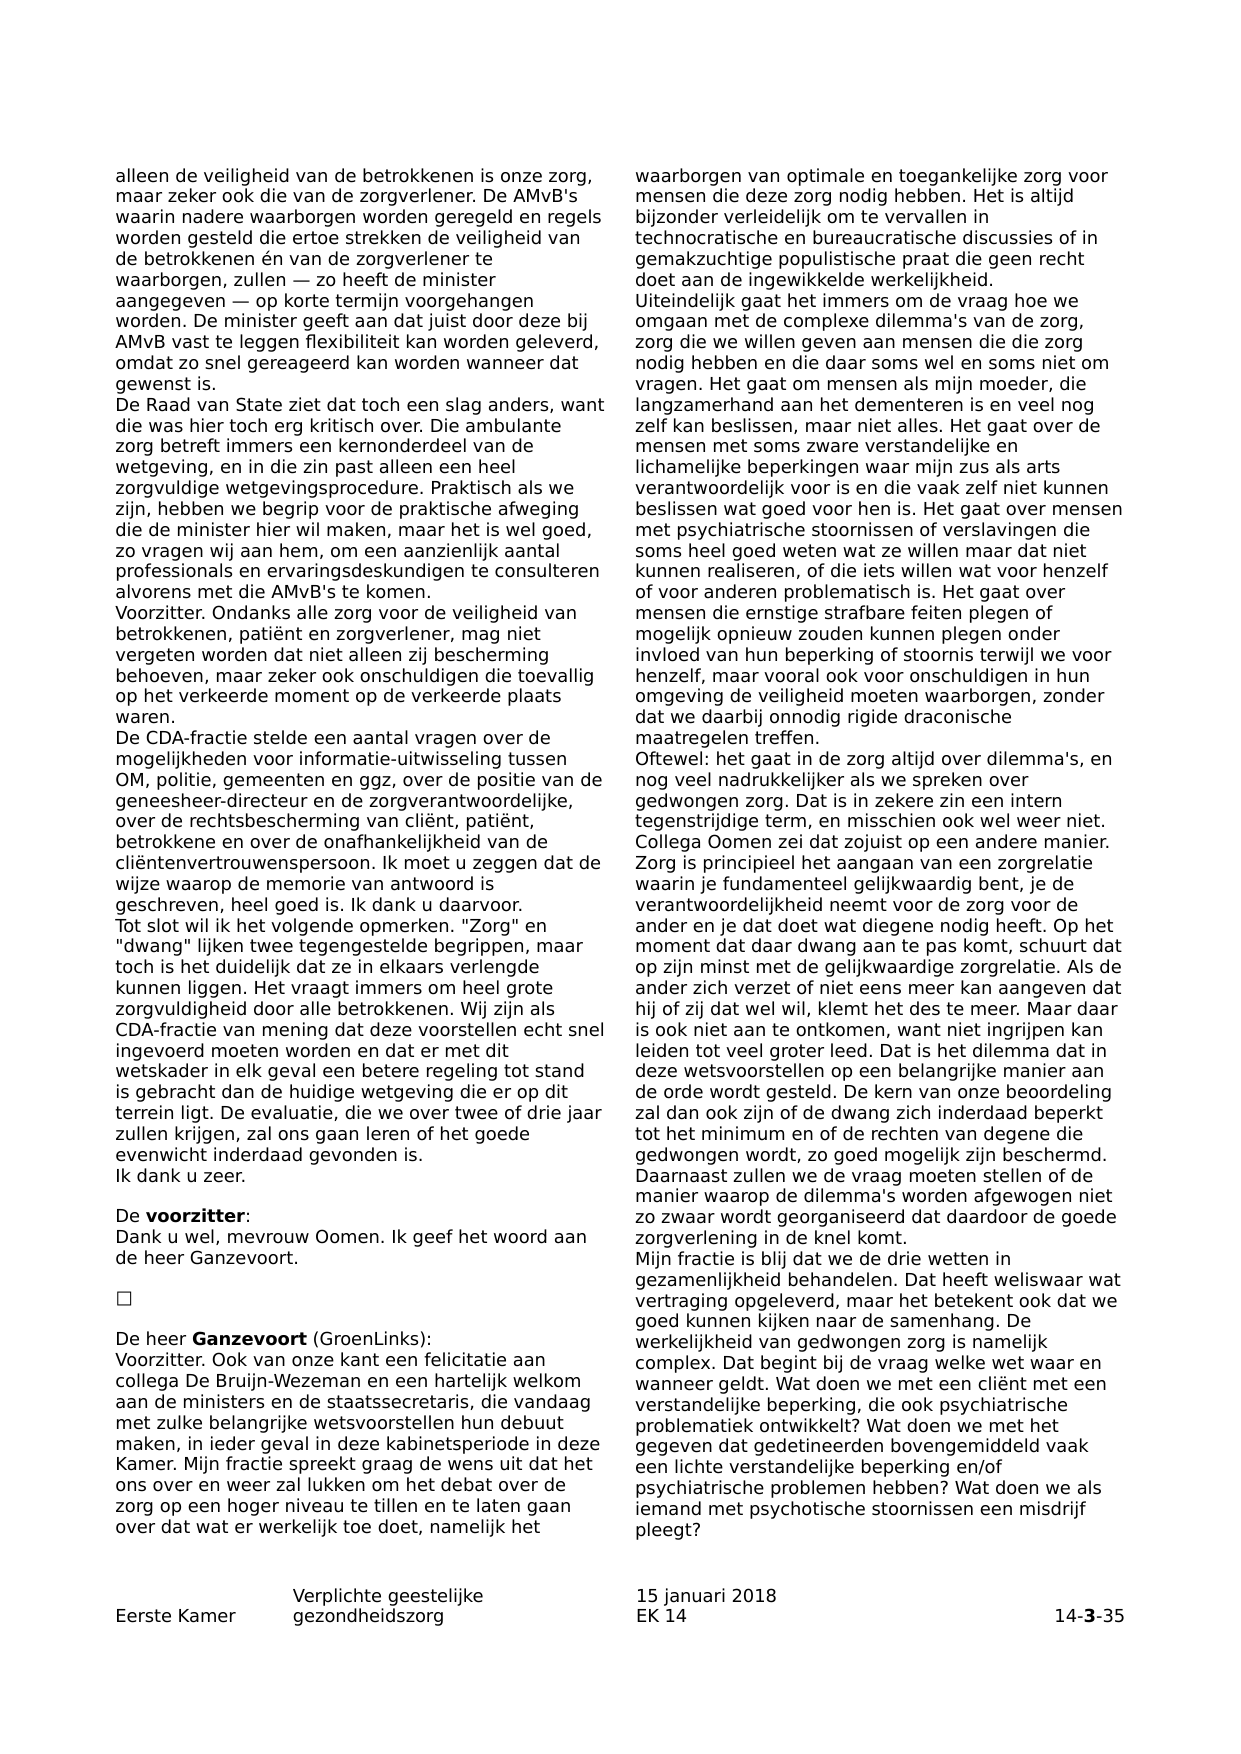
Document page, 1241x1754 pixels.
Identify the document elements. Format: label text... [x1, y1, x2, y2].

text Oftewel: het gaat in de zorg altijd over dilemma's, en nog veel nadrukkelijker als we spreken over gedwongen zorg. Dat is in zekere zin een intern tegenstrijdige term, en misschien ook wel weer niet. Collega Oomen zei dat zojuist op een andere manier. Zorg is principieel het aangaan van een zorgrelatie waarin je fundamenteel gelijkwaardig bent, je de verantwoordelijkheid neemt voor de zorg voor de ander en je dat doet wat diegene nodig heeft. Op het moment dat daar dwang aan te pas komt, schuurt dat op zijn minst met de gelijkwaardige zorgrelatie. Als de ander zich verzet of niet eens meer kan aangeven dat hij of zij dat wel wil, klemt het des te meer. Maar daar is ook niet aan te ontkomen, want niet ingrijpen kan leiden tot veel groter leed. Dat is het dilemma dat in deze wetsvoorstellen op een belangrijke manier aan de orde wordt gesteld. De kern van onze beoordeling zal dan ook zijn of de dwang zich inderdaad beperkt tot het minimum en of de rechten van degene die gedwongen wordt, zo goed mogelijk zijn beschermd. Daarnaast zullen we de vraag moeten stellen of de manier waarop de dilemma's worden afgewogen niet zo zwaar wordt georganiseerd dat daardoor de goede zorgverlening in de knel komt. [635, 749, 1125, 1249]
text De heer Ganzevoort (GroenLinks): [115, 1329, 605, 1350]
text alleen de veiligheid van de betrokkenen is onze zorg, maar zeker ook die van de zorgverlener. De AMvB's waarin nadere waarborgen worden geregeld en regels worden gesteld die ertoe strekken de veiligheid van de betrokkenen én van de zorgverlener te waarborgen, zullen — zo heeft de minister aangegeven — op korte termijn voorgehangen worden. De minister geeft aan dat juist door deze bij AMvB vast te leggen flexibiliteit kan worden geleverd, omdat zo snel gereageerd kan worden wanneer dat gewenst is. [115, 165, 605, 394]
text Ik dank u zeer. [115, 1165, 605, 1186]
text Voorzitter. Ook van onze kant een felicitatie aan collega De Bruijn-Wezeman en een hartelijk welkom aan de ministers en de staatssecretaris, die vandaag met zulke belangrijke wetsvoorstellen hun debuut maken, in ieder geval in deze kabinetsperiode in deze Kamer. Mijn fractie spreekt graag de wens uit dat het ons over en weer zal lukken om het debat over de zorg op een hoger niveau te tillen en te laten gaan over dat wat er werkelijk toe doet, namelijk het [115, 1350, 605, 1537]
text Uiteindelijk gaat het immers om de vraag hoe we omgaan met de complexe dilemma's van de zorg, zorg die we willen geven aan mensen die die zorg nodig hebben en die daar soms wel en soms niet om vragen. Het gaat om mensen als mijn moeder, die langzamerhand aan het dementeren is en veel nog zelf kan beslissen, maar niet alles. Het gaat over de mensen met soms zware verstandelijke en lichamelijke beperkingen waar mijn zus als arts verantwoordelijk voor is en die vaak zelf niet kunnen beslissen wat goed voor hen is. Het gaat over mensen met psychiatrische stoornissen of verslavingen die soms heel goed weten wat ze willen maar dat niet kunnen realiseren, of die iets willen wat voor henzelf of voor anderen problematisch is. Het gaat over mensen die ernstige strafbare feiten plegen of mogelijk opnieuw zouden kunnen plegen onder invloed van hun beperking of stoornis terwijl we voor henzelf, maar vooral ook voor onschuldigen in hun omgeving de veiligheid moeten waarborgen, zonder dat we daarbij onnodig rigide draconische maatregelen treffen. [635, 290, 1125, 749]
text ⬜ [115, 1288, 605, 1309]
text Dank u wel, mevrouw Oomen. Ik geef het woord aan de heer Ganzevoort. [115, 1227, 605, 1268]
text waarborgen van optimale en toegankelijke zorg voor mensen die deze zorg nodig hebben. Het is altijd bijzonder verleidelijk om te vervallen in technocratische en bureaucratische discussies of in gemakzuchtige populistische praat die geen recht doet aan de ingewikkelde werkelijkheid. [635, 165, 1125, 290]
text De CDA-fractie stelde een aantal vragen over de mogelijkheden voor informatie-uitwisseling tussen OM, politie, gemeenten en ggz, over de positie van de geneesheer-directeur en de zorgverantwoordelijke, over de rechtsbescherming van cliënt, patiënt, betrokkene en over de onafhankelijkheid van de cliëntenvertrouwenspersoon. Ik moet u zeggen dat de wijze waarop de memorie van antwoord is geschreven, heel goed is. Ik dank u daarvoor. [115, 728, 605, 915]
text Voorzitter. Ondanks alle zorg voor de veiligheid van betrokkenen, patiënt en zorgverlener, mag niet vergeten worden dat niet alleen zij bescherming behoeven, maar zeker ook onschuldigen die toevallig op het verkeerde moment op de verkeerde plaats waren. [115, 603, 605, 728]
text Mijn fractie is blij dat we de drie wetten in gezamenlijkheid behandelen. Dat heeft weliswaar wat vertraging opgeleverd, maar het betekent ook dat we goed kunnen kijken naar de samenhang. De werkelijkheid van gedwongen zorg is namelijk complex. Dat begint bij de vraag welke wet waar en wanneer geldt. Wat doen we met een cliënt met een verstandelijke beperking, die ook psychiatrische problematiek ontwikkelt? Wat doen we met het gegeven dat gedetineerden bovengemiddeld vaak een lichte verstandelijke beperking en/of psychiatrische problemen hebben? Wat doen we als iemand met psychotische stoornissen een misdrijf pleegt? [635, 1249, 1125, 1540]
text Tot slot wil ik het volgende opmerken. "Zorg" en "dwang" lijken twee tegengestelde begrippen, maar toch is het duidelijk dat ze in elkaars verlengde kunnen liggen. Het vraagt immers om heel grote zorgvuldigheid door alle betrokkenen. Wij zijn als CDA-fractie van mening dat deze voorstellen echt snel ingevoerd moeten worden en dat er met dit wetskader in elk geval een betere regeling tot stand is gebracht dan de huidige wetgeving die er op dit terrein ligt. De evaluatie, die we over twee of drie jaar zullen krijgen, zal ons gaan leren of het goede evenwicht inderdaad gevonden is. [115, 915, 605, 1165]
text De Raad van State ziet dat toch een slag anders, want die was hier toch erg kritisch over. Die ambulante zorg betreft immers een kernonderdeel van de wetgeving, en in die zin past alleen een heel zorgvuldige wetgevingsprocedure. Praktisch als we zijn, hebben we begrip voor de praktische afweging die de minister hier wil maken, maar het is wel goed, zo vragen wij aan hem, om een aanzienlijk aantal professionals en ervaringsdeskundigen te consulteren alvorens met die AMvB's te komen. [115, 394, 605, 603]
text De voorzitter: [115, 1206, 605, 1227]
